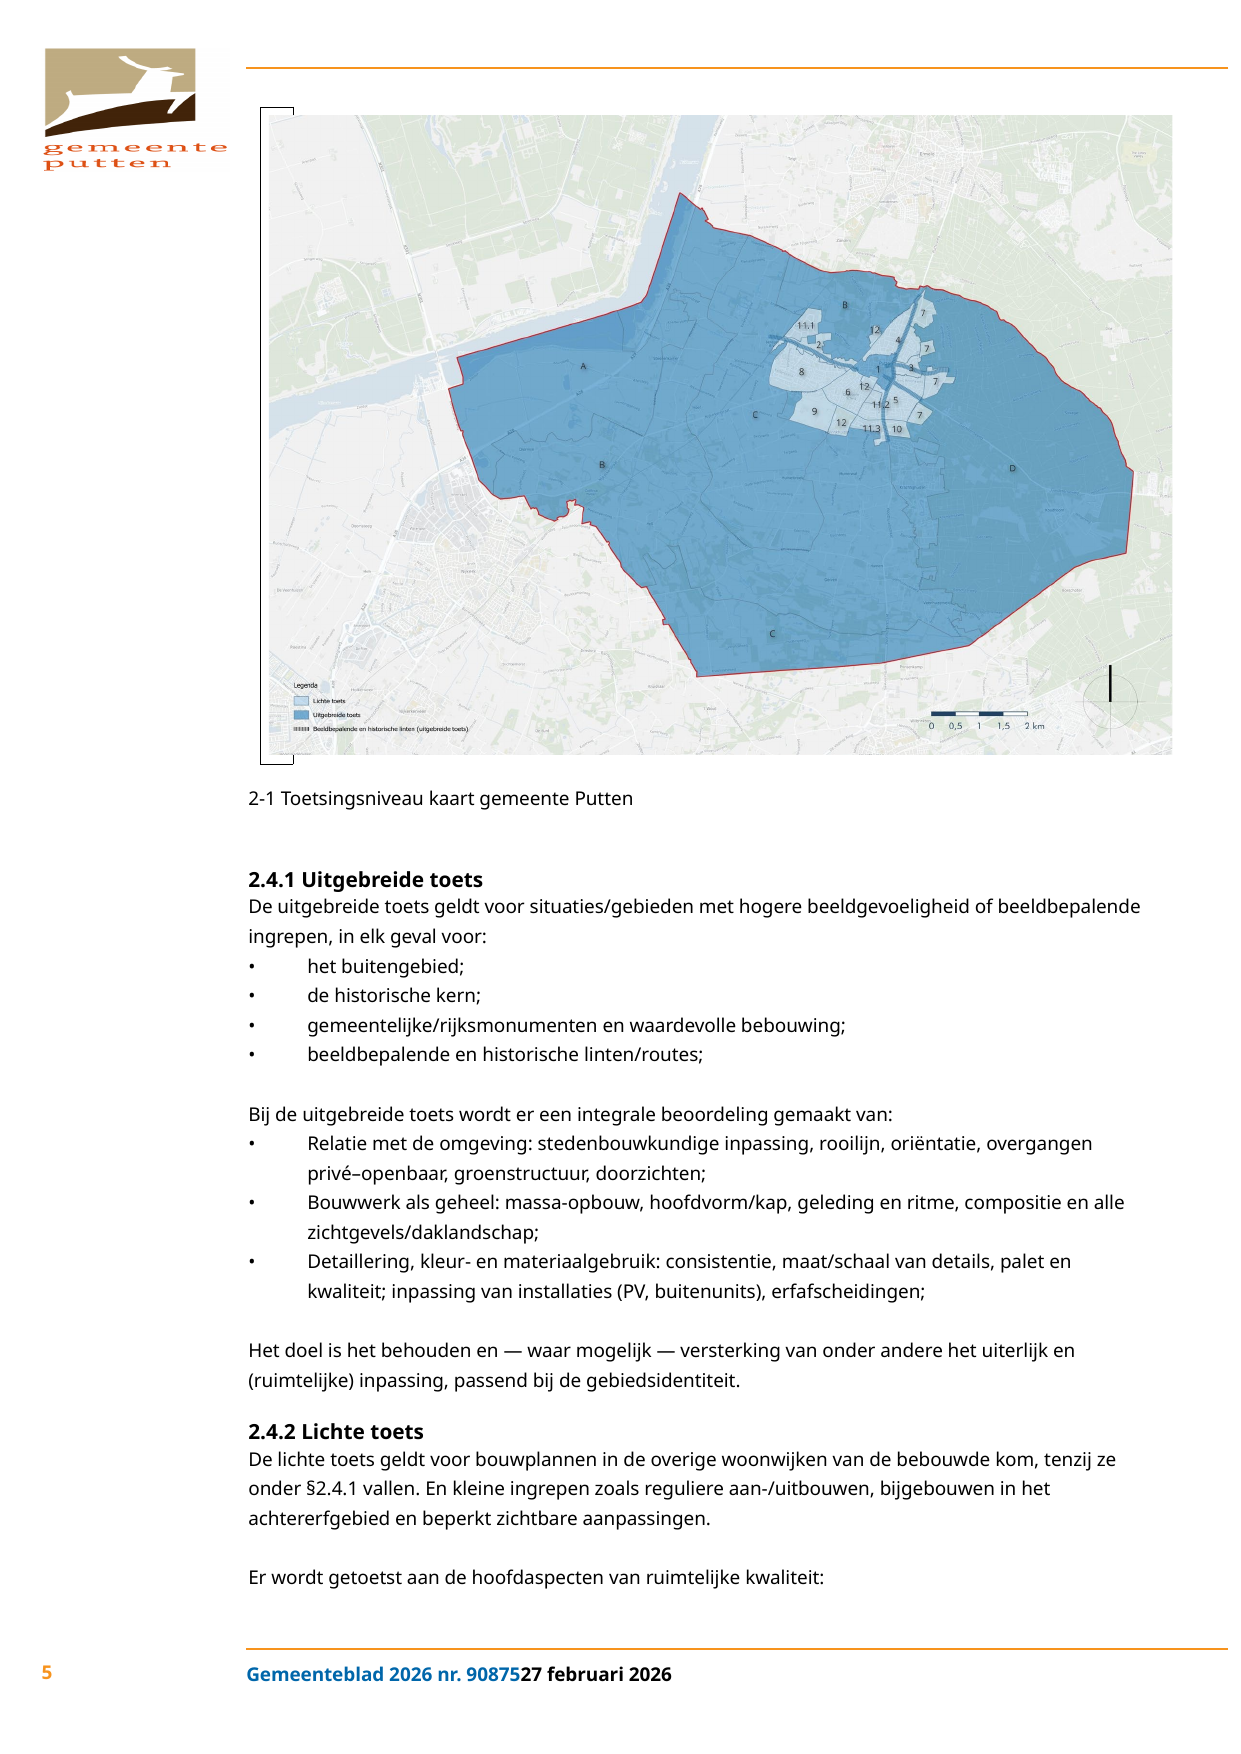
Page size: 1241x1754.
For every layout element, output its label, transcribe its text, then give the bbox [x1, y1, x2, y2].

list de historische kern; [248, 982, 1152, 1008]
text 2.4.1 Uitgebreide toets [248, 865, 1152, 894]
text De uitgebreide toets geldt voor situaties/gebieden met hogere beeldgevoeligheid of beeldbepalende ingrepen, in elk geval voor: [248, 894, 1152, 949]
list beeldbepalende en historische linten/routes; [248, 1042, 1152, 1067]
list gemeentelijke/rijksmonumenten en waardevolle bebouwing; [248, 1012, 1152, 1038]
text De lichte toets geldt voor bouwplannen in de overige woonwijken van de bebouwde kom, tenzij ze onder §2.4.1 vallen. En kleine ingrepen zoals reguliere aan-/uitbouwen, bijgebouwen in het achtererfgebied en beperkt zichtbare aanpassingen. [248, 1446, 1152, 1531]
list Detaillering, kleur- en materiaalgebruik: consistentie, maat/schaal van details, palet en kwaliteit; inpassing van installaties (PV, buitenunits), erfafscheidingen; [248, 1249, 1152, 1304]
text 2.4.2 Lichte toets [248, 1417, 1152, 1446]
list het buitengebied; [248, 953, 1152, 978]
picture [41, 47, 231, 172]
picture [268, 115, 1173, 755]
list Bouwwerk als geheel: massa-opbouw, hoofdvorm/kap, geleding en ritme, compositie en alle zichtgevels/daklandschap; [248, 1189, 1152, 1245]
text Er wordt getoetst aan de hoofdaspecten van ruimtelijke kwaliteit: [248, 1564, 1152, 1590]
text Bij de uitgebreide toets wordt er een integrale beoordeling gemaakt van: [248, 1101, 1152, 1126]
text Het doel is het behouden en — waar mogelijk — versterking van onder andere het uiterlijk en (ruimtelijke) inpassing, passend bij de gebiedsidentiteit. [248, 1337, 1152, 1393]
list Relatie met de omgeving: stedenbouwkundige inpassing, rooilijn, oriëntatie, overgangen privé–openbaar, groenstructuur, doorzichten; [248, 1130, 1152, 1186]
text 2-1 Toetsingsniveau kaart gemeente Putten [248, 785, 1152, 811]
